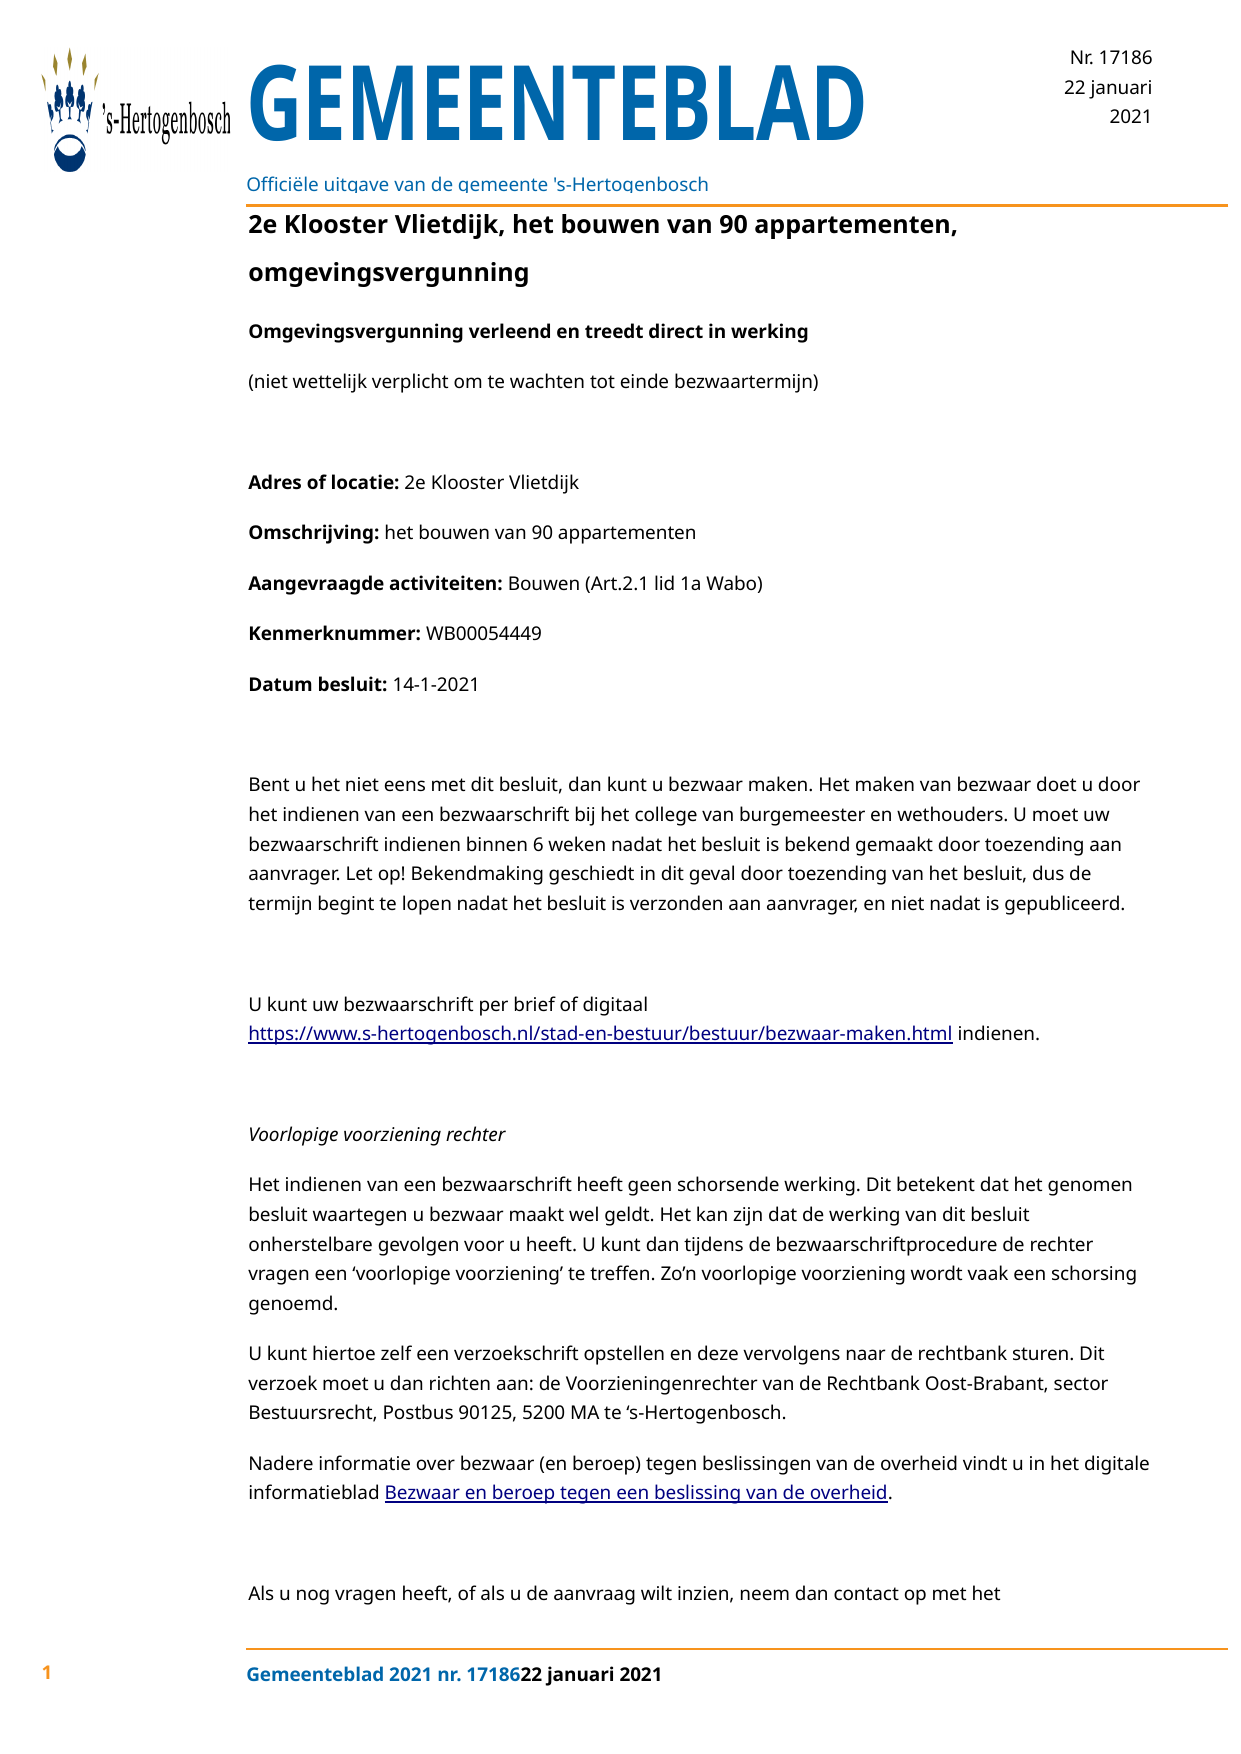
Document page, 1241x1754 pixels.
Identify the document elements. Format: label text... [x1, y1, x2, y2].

text Kenmerknummer: WB00054449 [248, 620, 1152, 646]
text Nadere informatie over bezwaar (en beroep) tegen beslissingen van de overheid vindt u in het digitale informatieblad Bezwaar en beroep tegen een beslissing van de overheid. [248, 1450, 1152, 1505]
text Omschrijving: het bouwen van 90 appartementen [248, 519, 1152, 545]
text U kunt hiertoe zelf een verzoekschrift opstellen en deze vervolgens naar de rechtbank sturen. Dit verzoek moet u dan richten aan: de Voorzieningenrechter van de Rechtbank Oost-Brabant, sector Bestuursrecht, Postbus 90125, 5200 MA te ‘s-Hertogenbosch. [248, 1340, 1152, 1425]
text Bent u het niet eens met dit besluit, dan kunt u bezwaar maken. Het maken van bezwaar doet u door het indienen van een bezwaarschrift bij het college van burgemeester en wethouders. U moet uw bezwaarschrift indienen binnen 6 weken nadat het besluit is bekend gemaakt door toezending aan aanvrager. Let op! Bekendmaking geschiedt in dit geval door toezending van het besluit, dus de termijn begint te lopen nadat het besluit is verzonden aan aanvrager, en niet nadat is gepubliceerd. [248, 772, 1152, 916]
picture [41, 47, 231, 172]
text Omgevingsvergunning verleend en treedt direct in werking [248, 318, 1152, 344]
text U kunt uw bezwaarschrift per brief of digitaal https://www.s-hertogenbosch.nl/stad-en-bestuur/bestuur/bezwaar-maken.html indienen. [248, 991, 1152, 1046]
text Adres of locatie: 2e Klooster Vlietdijk [248, 469, 1152, 495]
text Het indienen van een bezwaarschrift heeft geen schorsende werking. Dit betekent dat het genomen besluit waartegen u bezwaar maakt wel geldt. Het kan zijn dat de werking van dit besluit onherstelbare gevolgen voor u heeft. U kunt dan tijdens de bezwaarschriftprocedure de rechter vragen een ‘voorlopige voorziening’ te treffen. Zo’n voorlopige voorziening wordt vaak een schorsing genoemd. [248, 1172, 1152, 1316]
text Voorlopige voorziening rechter [248, 1121, 1152, 1147]
text Datum besluit: 14-1-2021 [248, 671, 1152, 697]
text 2e Klooster Vlietdijk, het bouwen van 90 appartementen, omgevingsvergunning [248, 207, 1152, 288]
text Aangevraagde activiteiten: Bouwen (Art.2.1 lid 1a Wabo) [248, 570, 1152, 596]
text (niet wettelijk verplicht om te wachten tot einde bezwaartermijn) [248, 368, 1152, 394]
text Als u nog vragen heeft, of als u de aanvraag wilt inzien, neem dan contact op met het [248, 1580, 1152, 1606]
